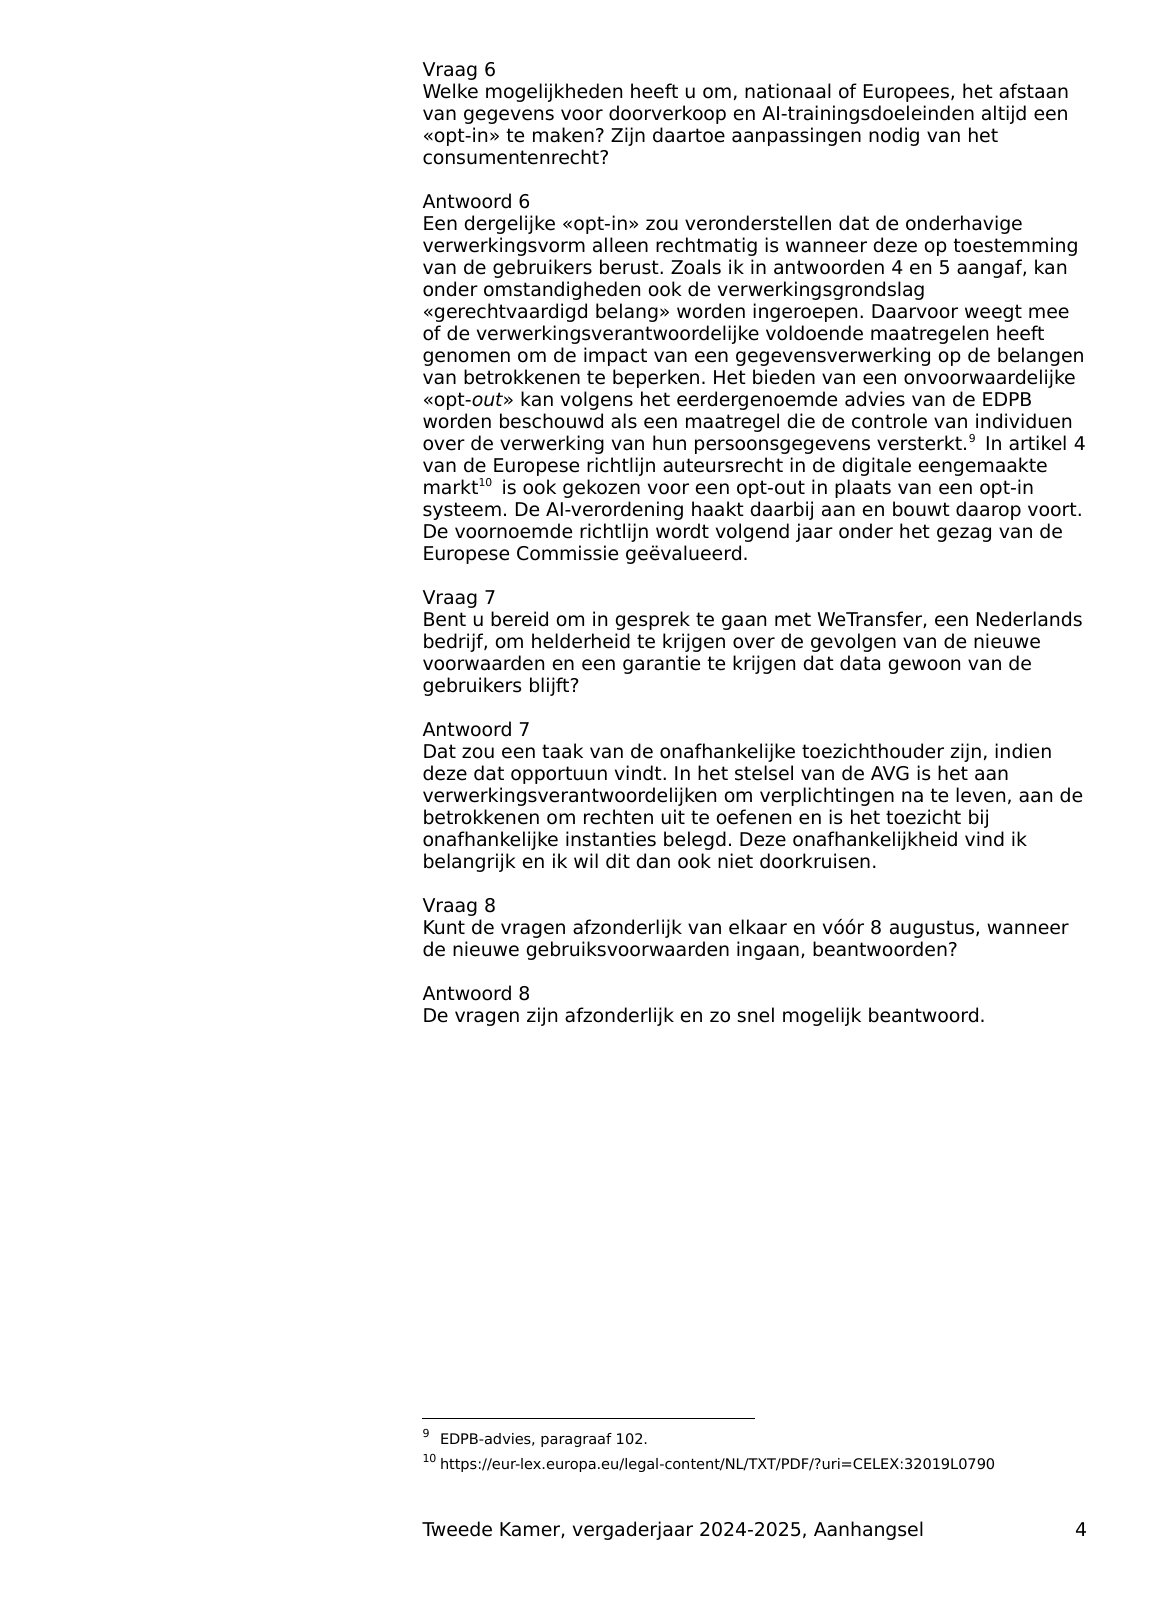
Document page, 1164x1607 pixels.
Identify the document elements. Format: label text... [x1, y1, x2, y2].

text Bent u bereid om in gesprek te gaan met WeTransfer, een Nederlands bedrijf, om helderheid te krijgen over de gevolgen van de nieuwe voorwaarden en een garantie te krijgen dat data gewoon van de gebruikers blijft? [422, 609, 1087, 697]
text De vragen zijn afzonderlijk en zo snel mogelijk beantwoord. [422, 1005, 1087, 1027]
text Antwoord 6 [422, 191, 1087, 213]
text Vraag 8 [422, 895, 1087, 917]
text Kunt de vragen afzonderlijk van elkaar en vóór 8 augustus, wanneer de nieuwe gebruiksvoorwaarden ingaan, beantwoorden? [422, 917, 1087, 961]
text https://eur-lex.europa.eu/legal-content/NL/TXT/PDF/?uri=CELEX:32019L0790 [422, 1452, 1087, 1474]
text Antwoord 7 [422, 719, 1087, 741]
text Vraag 6 [422, 59, 1087, 81]
text EDPB-advies, paragraaf 102. [422, 1427, 1087, 1449]
text Welke mogelijkheden heeft u om, nationaal of Europees, het afstaan van gegevens voor doorverkoop en AI-trainingsdoeleinden altijd een «opt-in» te maken? Zijn daartoe aanpassingen nodig van het consumentenrecht? [422, 81, 1087, 169]
text Antwoord 8 [422, 983, 1087, 1005]
text Een dergelijke «opt-in» zou veronderstellen dat de onderhavige verwerkingsvorm alleen rechtmatig is wanneer deze op toestemming van de gebruikers berust. Zoals ik in antwoorden 4 en 5 aangaf, kan onder omstandigheden ook de verwerkingsgrondslag «gerechtvaardigd belang» worden ingeroepen. Daarvoor weegt mee of de verwerkingsverantwoordelijke voldoende maatregelen heeft genomen om de impact van een gegevensverwerking op de belangen van betrokkenen te beperken. Het bieden van een onvoorwaardelijke «opt-out» kan volgens het eerdergenoemde advies van de EDPB worden beschouwd als een maatregel die de controle van individuen over de verwerking van hun persoonsgegevens versterkt. In artikel 4 van de Europese richtlijn auteursrecht in de digitale eengemaakte markt is ook gekozen voor een opt-out in plaats van een opt-in systeem. De AI-verordening haakt daarbij aan en bouwt daarop voort. De voornoemde richtlijn wordt volgend jaar onder het gezag van de Europese Commissie geëvalueerd. [422, 213, 1087, 565]
text Dat zou een taak van de onafhankelijke toezichthouder zijn, indien deze dat opportuun vindt. In het stelsel van de AVG is het aan verwerkingsverantwoordelijken om verplichtingen na te leven, aan de betrokkenen om rechten uit te oefenen en is het toezicht bij onafhankelijke instanties belegd. Deze onafhankelijkheid vind ik belangrijk en ik wil dit dan ook niet doorkruisen. [422, 741, 1087, 873]
text Vraag 7 [422, 587, 1087, 609]
